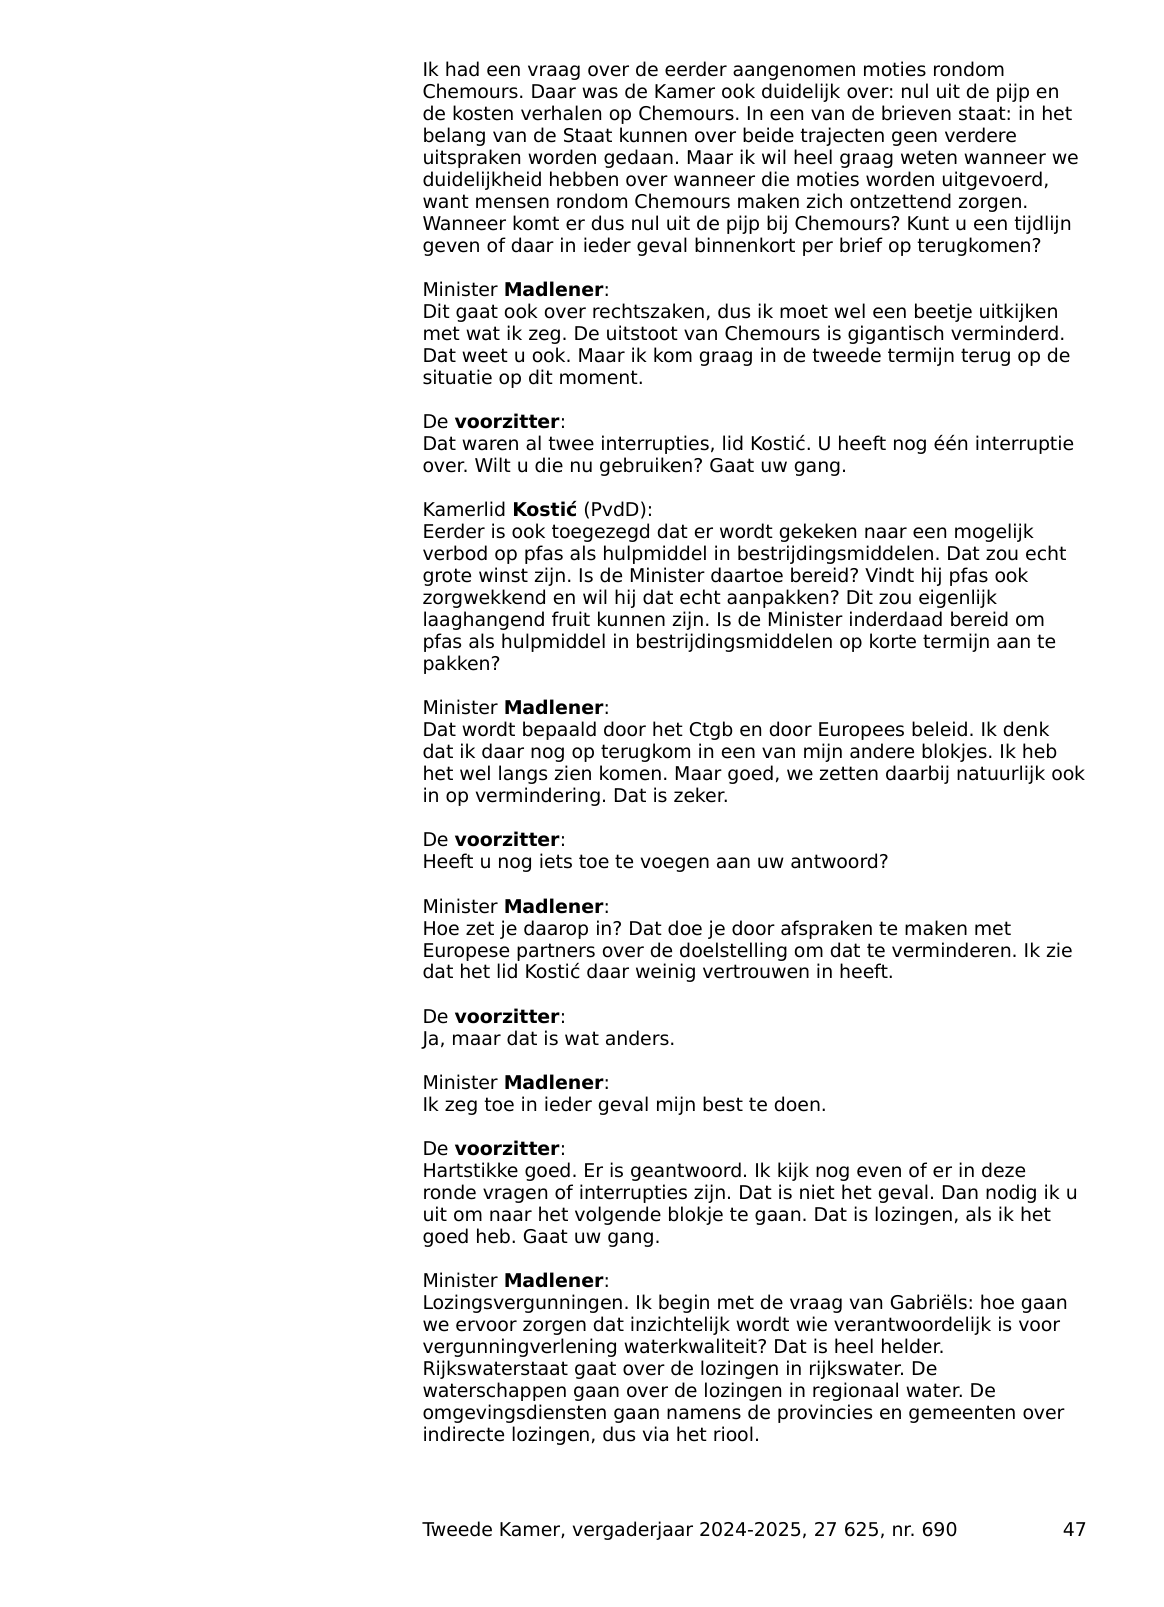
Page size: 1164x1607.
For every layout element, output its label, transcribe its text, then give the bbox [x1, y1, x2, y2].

text Ik zeg toe in ieder geval mijn best te doen. [422, 1094, 1087, 1116]
text Kamerlid Kostić (PvdD): [422, 499, 1087, 521]
text Minister Madlener: [422, 697, 1087, 719]
text De voorzitter: [422, 829, 1087, 851]
text Ja, maar dat is wat anders. [422, 1028, 1087, 1049]
text De voorzitter: [422, 1138, 1087, 1160]
text Minister Madlener: [422, 279, 1087, 301]
text Heeft u nog iets toe te voegen aan uw antwoord? [422, 851, 1087, 873]
text Hoe zet je daarop in? Dat doe je door afspraken te maken met Europese partners over de doelstelling om dat te verminderen. Ik zie dat het lid Kostić daar weinig vertrouwen in heeft. [422, 917, 1087, 983]
text Dat waren al twee interrupties, lid Kostić. U heeft nog één interruptie over. Wilt u die nu gebruiken? Gaat uw gang. [422, 433, 1087, 477]
text Minister Madlener: [422, 1270, 1087, 1292]
text De voorzitter: [422, 1006, 1087, 1028]
text Dit gaat ook over rechtszaken, dus ik moet wel een beetje uitkijken met wat ik zeg. De uitstoot van Chemours is gigantisch verminderd. Dat weet u ook. Maar ik kom graag in de tweede termijn terug op de situatie op dit moment. [422, 301, 1087, 389]
text Lozingsvergunningen. Ik begin met de vraag van Gabriëls: hoe gaan we ervoor zorgen dat inzichtelijk wordt wie verantwoordelijk is voor vergunningverlening waterkwaliteit? Dat is heel helder. Rijkswaterstaat gaat over de lozingen in rijkswater. De waterschappen gaan over de lozingen in regionaal water. De omgevingsdiensten gaan namens de provincies en gemeenten over indirecte lozingen, dus via het riool. [422, 1292, 1087, 1446]
text Minister Madlener: [422, 896, 1087, 917]
text Minister Madlener: [422, 1072, 1087, 1094]
text Ik had een vraag over de eerder aangenomen moties rondom Chemours. Daar was de Kamer ook duidelijk over: nul uit de pijp en de kosten verhalen op Chemours. In een van de brieven staat: in het belang van de Staat kunnen over beide trajecten geen verdere uitspraken worden gedaan. Maar ik wil heel graag weten wanneer we duidelijkheid hebben over wanneer die moties worden uitgevoerd, want mensen rondom Chemours maken zich ontzettend zorgen. Wanneer komt er dus nul uit de pijp bij Chemours? Kunt u een tijdlijn geven of daar in ieder geval binnenkort per brief op terugkomen? [422, 59, 1087, 257]
text De voorzitter: [422, 411, 1087, 433]
text Dat wordt bepaald door het Ctgb en door Europees beleid. Ik denk dat ik daar nog op terugkom in een van mijn andere blokjes. Ik heb het wel langs zien komen. Maar goed, we zetten daarbij natuurlijk ook in op vermindering. Dat is zeker. [422, 719, 1087, 807]
text Hartstikke goed. Er is geantwoord. Ik kijk nog even of er in deze ronde vragen of interrupties zijn. Dat is niet het geval. Dan nodig ik u uit om naar het volgende blokje te gaan. Dat is lozingen, als ik het goed heb. Gaat uw gang. [422, 1160, 1087, 1248]
text Eerder is ook toegezegd dat er wordt gekeken naar een mogelijk verbod op pfas als hulpmiddel in bestrijdingsmiddelen. Dat zou echt grote winst zijn. Is de Minister daartoe bereid? Vindt hij pfas ook zorgwekkend en wil hij dat echt aanpakken? Dit zou eigenlijk laaghangend fruit kunnen zijn. Is de Minister inderdaad bereid om pfas als hulpmiddel in bestrijdingsmiddelen op korte termijn aan te pakken? [422, 521, 1087, 675]
